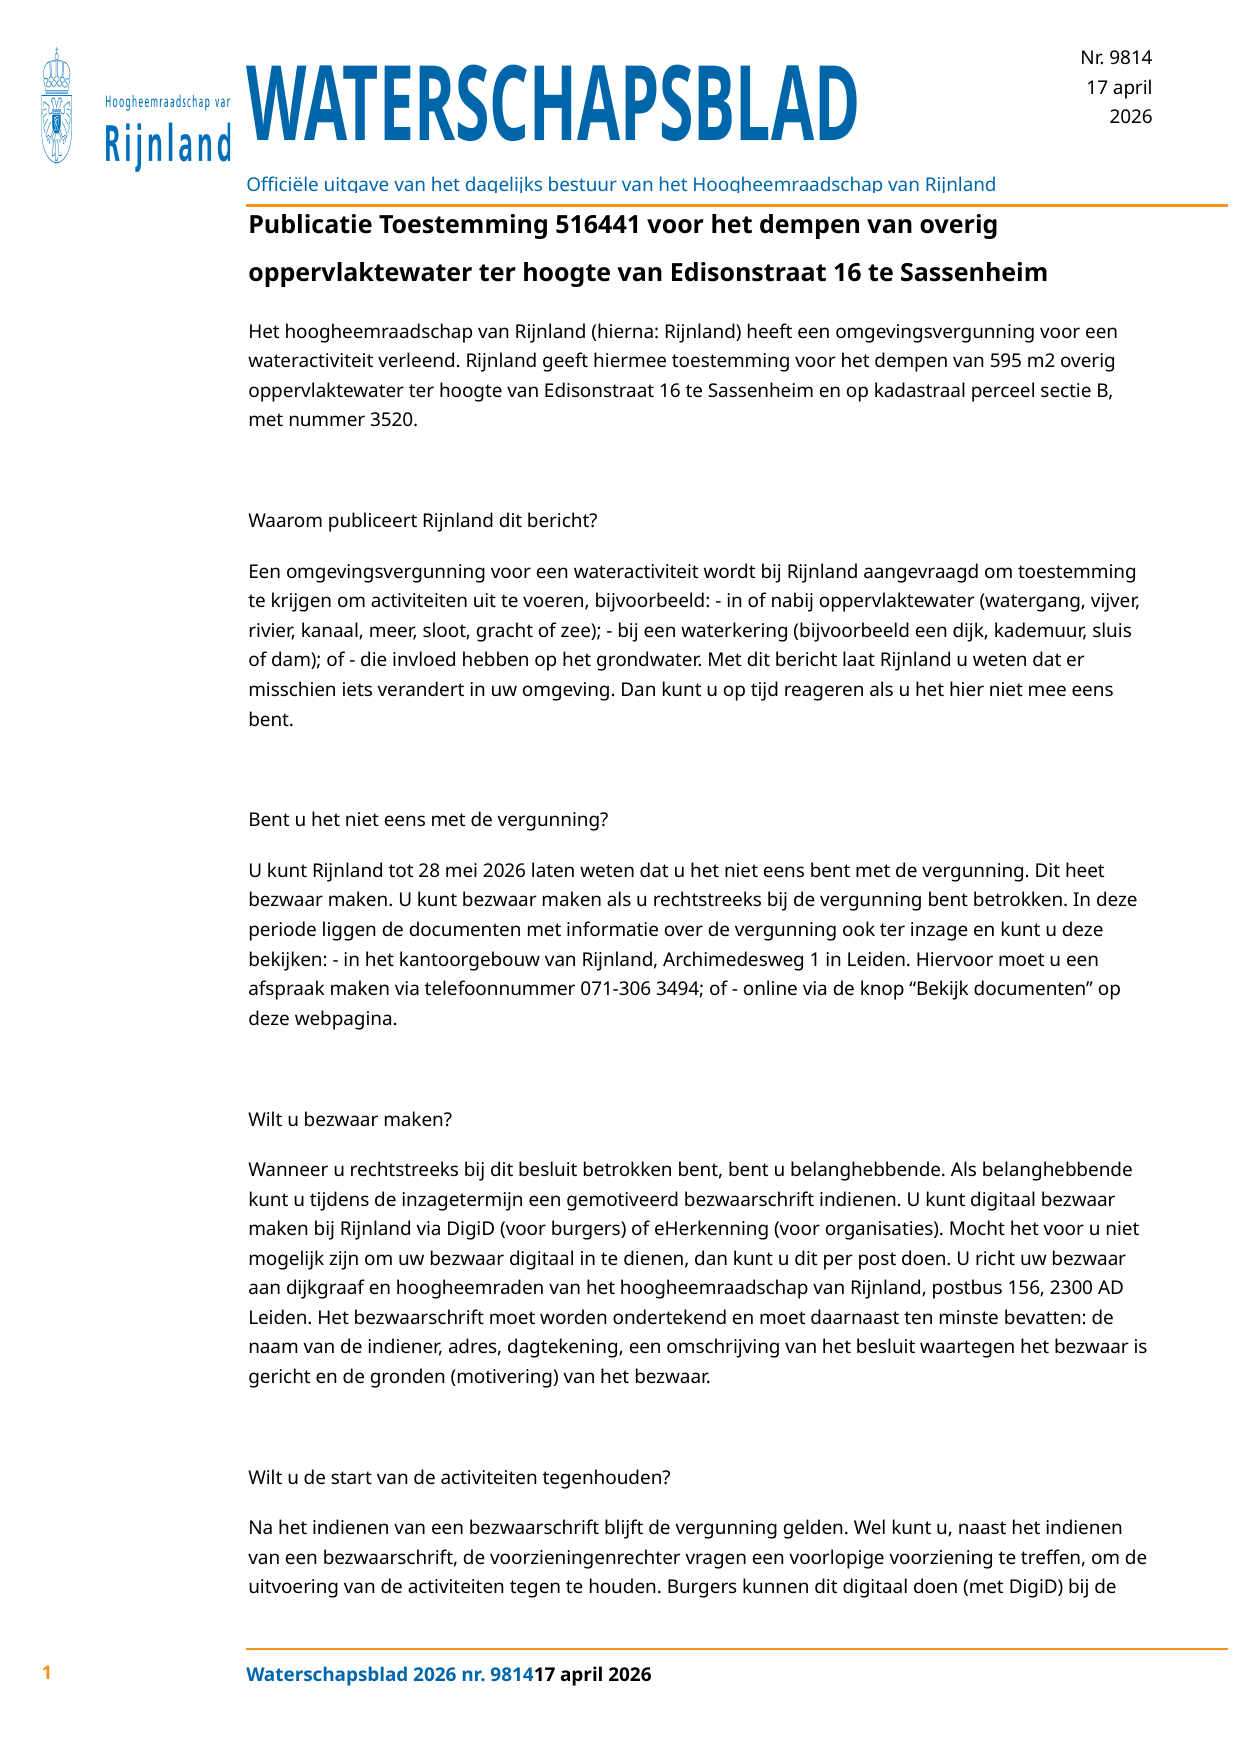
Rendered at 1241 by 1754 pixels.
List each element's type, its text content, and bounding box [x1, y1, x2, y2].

picture [41, 47, 231, 172]
text Wilt u de start van de activiteiten tegenhouden? [248, 1464, 1152, 1490]
text Het hoogheemraadschap van Rijnland (hierna: Rijnland) heeft een omgevingsvergunning voor een wateractiviteit verleend. Rijnland geeft hiermee toestemming voor het dempen van 595 m2 overig oppervlaktewater ter hoogte van Edisonstraat 16 te Sassenheim en op kadastraal perceel sectie B, met nummer 3520. [248, 318, 1152, 432]
text Bent u het niet eens met de vergunning? [248, 807, 1152, 832]
text Een omgevingsvergunning voor een wateractiviteit wordt bij Rijnland aangevraagd om toestemming te krijgen om activiteiten uit te voeren, bijvoorbeeld: - in of nabij oppervlaktewater (watergang, vijver, rivier, kanaal, meer, sloot, gracht of zee); - bij een waterkering (bijvoorbeeld een dijk, kademuur, sluis of dam); of - die invloed hebben op het grondwater. Met dit bericht laat Rijnland u weten dat er misschien iets verandert in uw omgeving. Dan kunt u op tijd reageren als u het hier niet mee eens bent. [248, 558, 1152, 732]
text Publicatie Toestemming 516441 voor het dempen van overig oppervlaktewater ter hoogte van Edisonstraat 16 te Sassenheim [248, 207, 1152, 288]
text Na het indienen van een bezwaarschrift blijft de vergunning gelden. Wel kunt u, naast het indienen van een bezwaarschrift, de voorzieningenrechter vragen een voorlopige voorziening te treffen, om de uitvoering van de activiteiten tegen te houden. Burgers kunnen dit digitaal doen (met DigiD) bij de [248, 1514, 1152, 1599]
text Wilt u bezwaar maken? [248, 1106, 1152, 1132]
text Wanneer u rechtstreeks bij dit besluit betrokken bent, bent u belanghebbende. Als belanghebbende kunt u tijdens de inzagetermijn een gemotiveerd bezwaarschrift indienen. U kunt digitaal bezwaar maken bij Rijnland via DigiD (voor burgers) of eHerkenning (voor organisaties). Mocht het voor u niet mogelijk zijn om uw bezwaar digitaal in te dienen, dan kunt u dit per post doen. U richt uw bezwaar aan dijkgraaf en hoogheemraden van het hoogheemraadschap van Rijnland, postbus 156, 2300 AD Leiden. Het bezwaarschrift moet worden ondertekend en moet daarnaast ten minste bevatten: de naam van de indiener, adres, dagtekening, een omschrijving van het besluit waartegen het bezwaar is gericht en de gronden (motivering) van het bezwaar. [248, 1156, 1152, 1389]
text U kunt Rijnland tot 28 mei 2026 laten weten dat u het niet eens bent met de vergunning. Dit heet bezwaar maken. U kunt bezwaar maken als u rechtstreeks bij de vergunning bent betrokken. In deze periode liggen de documenten met informatie over de vergunning ook ter inzage en kunt u deze bekijken: - in het kantoorgebouw van Rijnland, Archimedesweg 1 in Leiden. Hiervoor moet u een afspraak maken via telefoonnummer 071-306 3494; of - online via de knop “Bekijk documenten” op deze webpagina. [248, 857, 1152, 1031]
text Waarom publiceert Rijnland dit bericht? [248, 507, 1152, 533]
